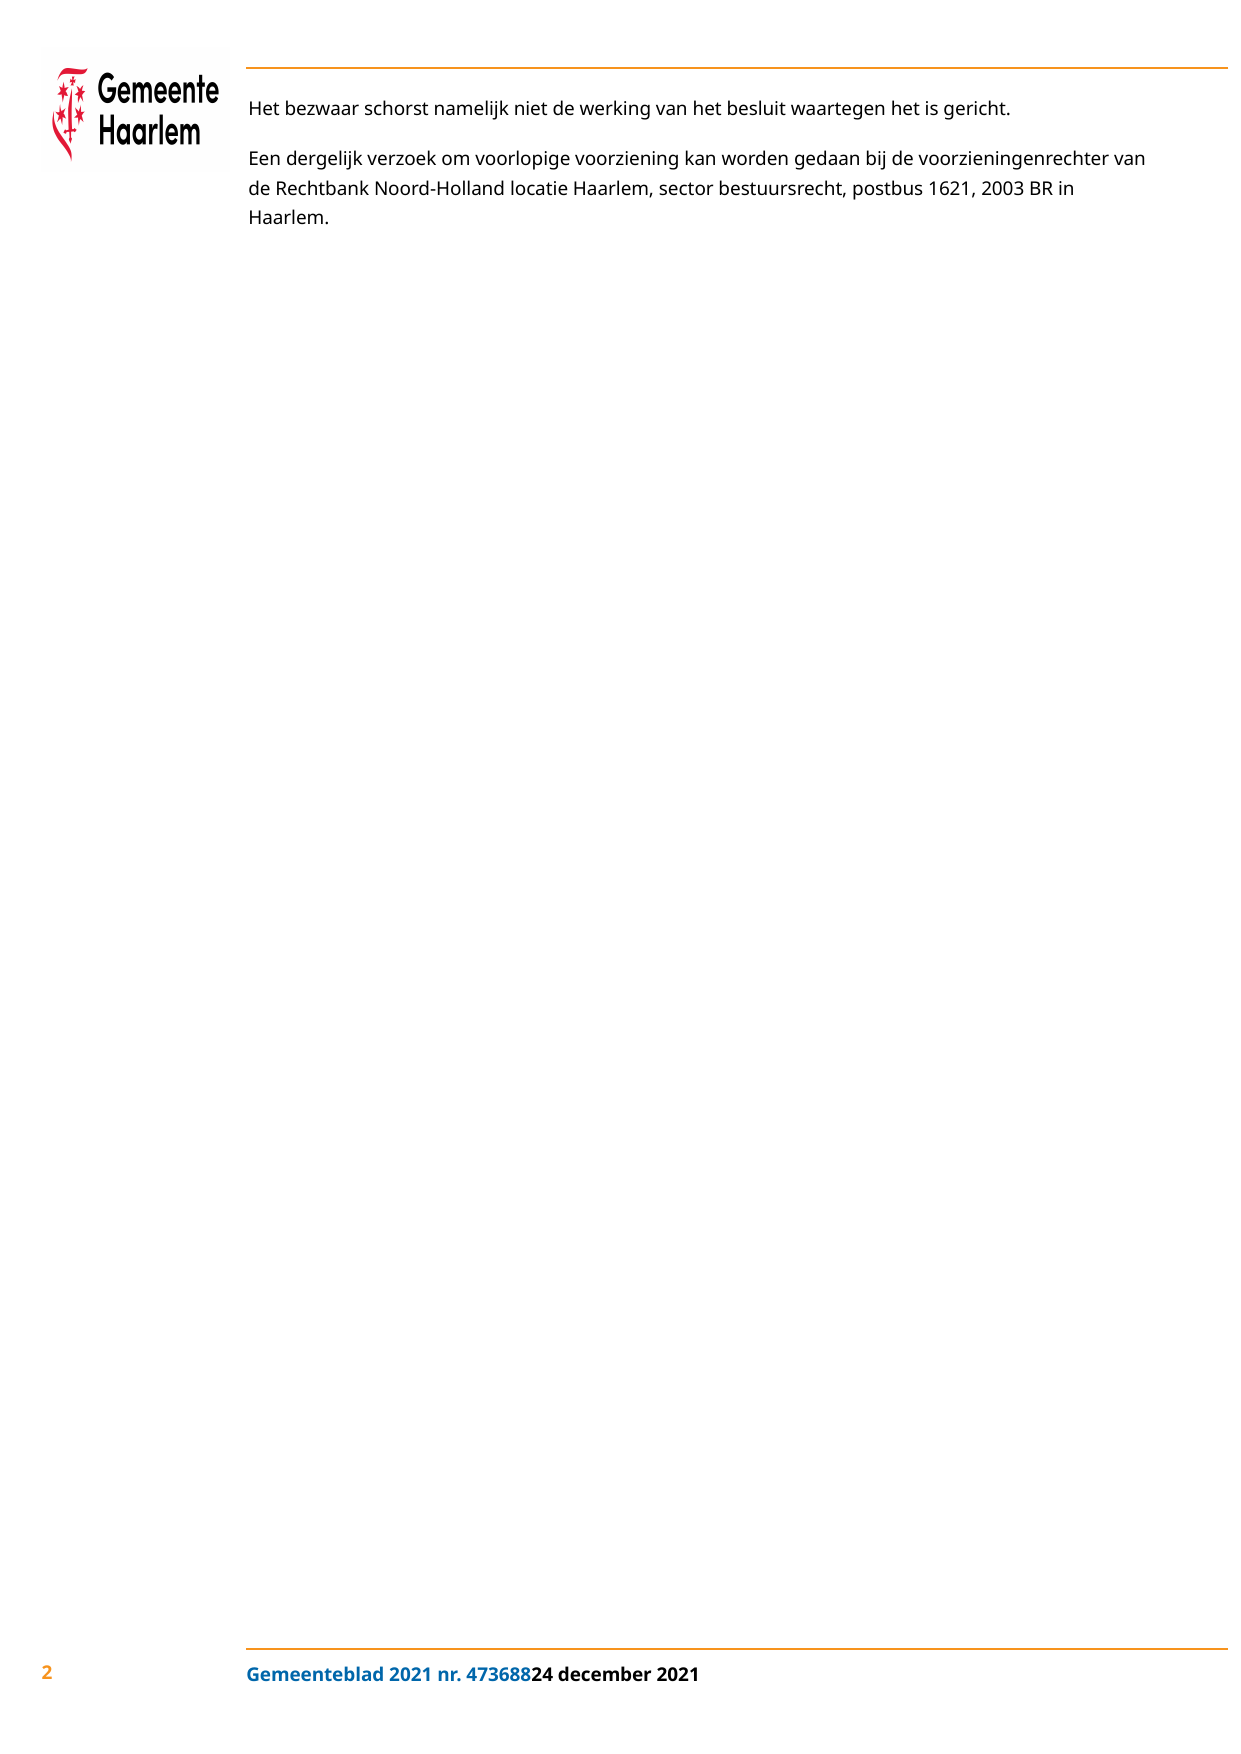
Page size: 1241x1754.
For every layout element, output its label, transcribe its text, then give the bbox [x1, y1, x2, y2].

text Een dergelijk verzoek om voorlopige voorziening kan worden gedaan bij de voorzieningenrechter van de Rechtbank Noord-Holland locatie Haarlem, sector bestuursrecht, postbus 1621, 2003 BR in Haarlem. [248, 145, 1152, 230]
text Het bezwaar schorst namelijk niet de werking van het besluit waartegen het is gericht. [248, 95, 1152, 121]
picture [41, 47, 231, 172]
